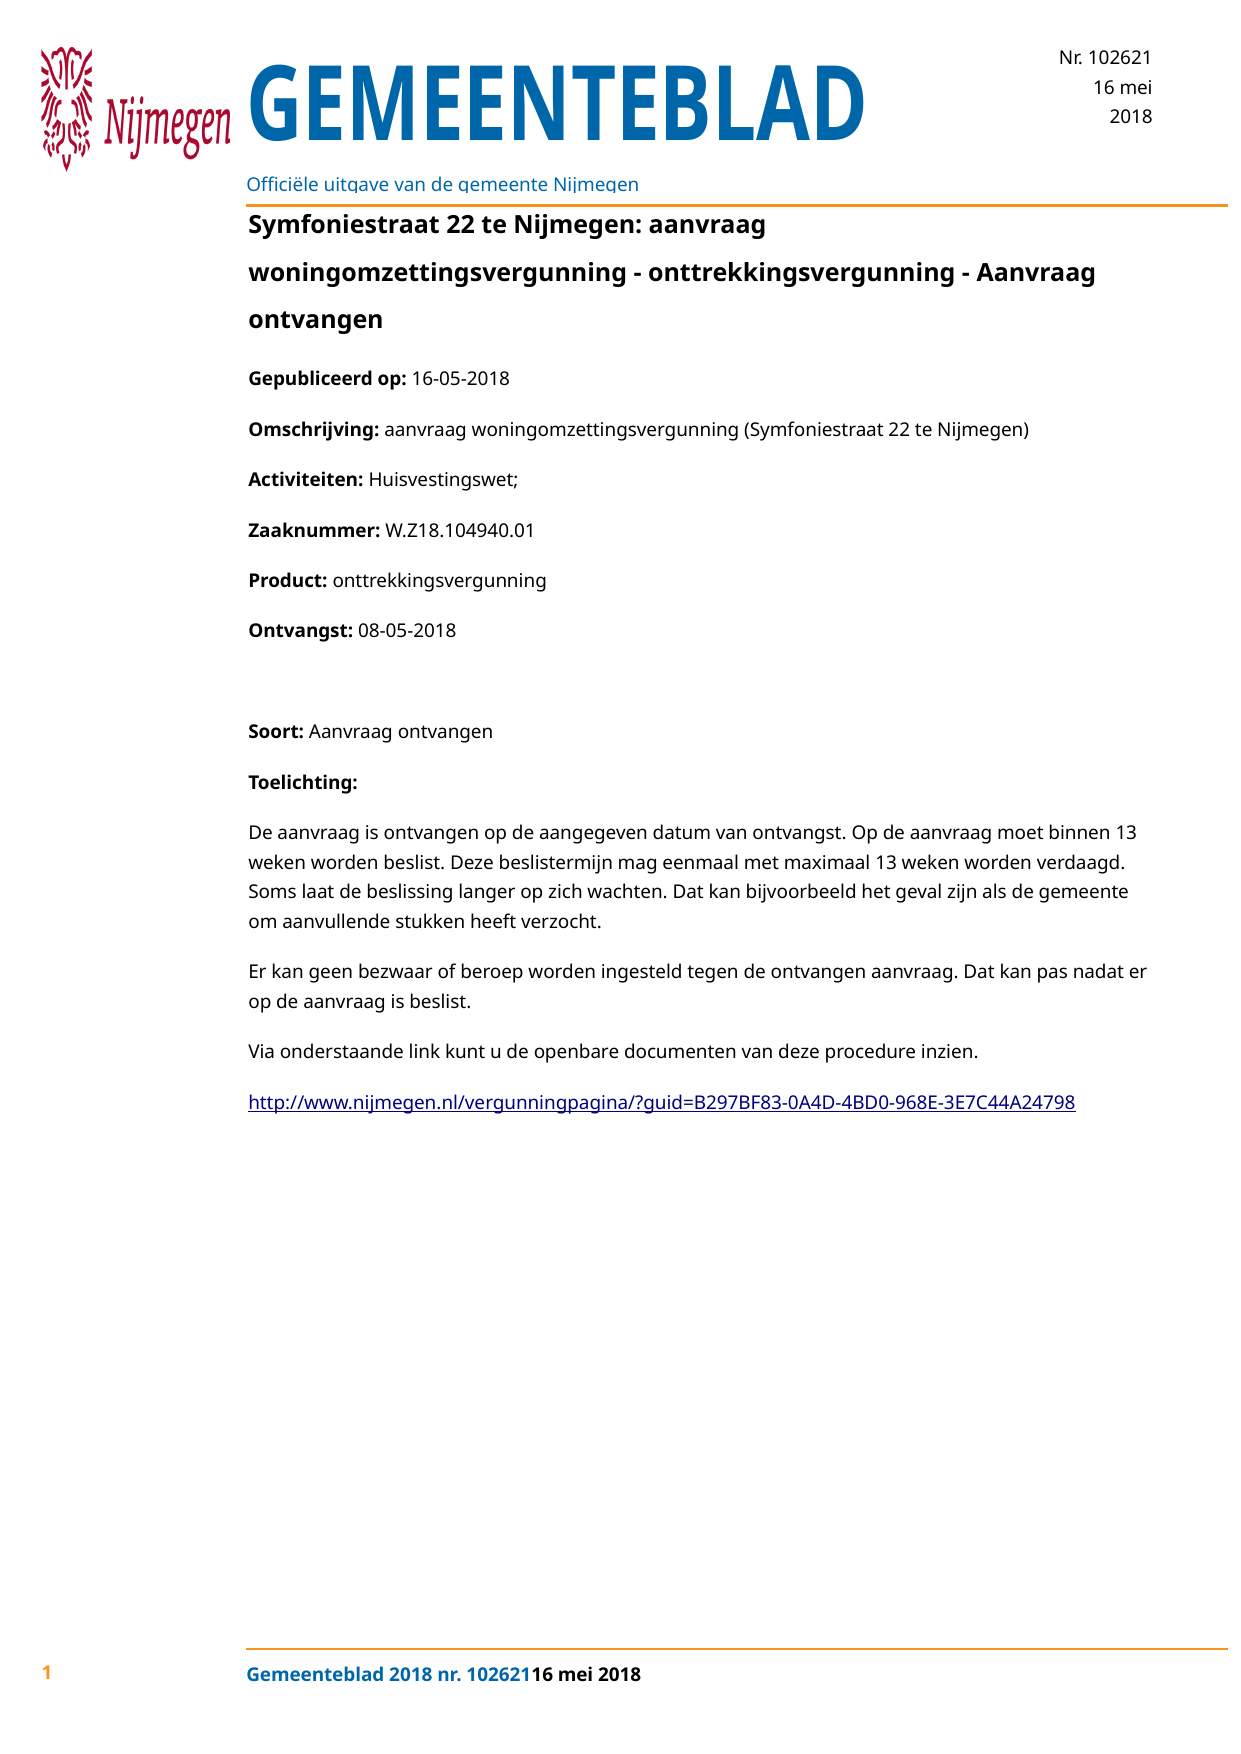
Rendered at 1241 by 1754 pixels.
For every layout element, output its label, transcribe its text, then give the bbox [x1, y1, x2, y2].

text Gepubliceerd op: 16-05-2018 [248, 366, 1152, 391]
text Er kan geen bezwaar of beroep worden ingesteld tegen de ontvangen aanvraag. Dat kan pas nadat er op de aanvraag is beslist. [248, 958, 1152, 1014]
text De aanvraag is ontvangen op de aangegeven datum van ontvangst. Op de aanvraag moet binnen 13 weken worden beslist. Deze beslistermijn mag eenmaal met maximaal 13 weken worden verdaagd. Soms laat de beslissing langer op zich wachten. Dat kan bijvoorbeeld het geval zijn als de gemeente om aanvullende stukken heeft verzocht. [248, 819, 1152, 934]
text http://www.nijmegen.nl/vergunningpagina/?guid=B297BF83-0A4D-4BD0-968E-3E7C44A24798 [248, 1089, 1152, 1114]
text Zaaknummer: W.Z18.104940.01 [248, 517, 1152, 542]
text Symfoniestraat 22 te Nijmegen: aanvraag woningomzettingsvergunning - onttrekkingsvergunning - Aanvraag ontvangen [248, 207, 1152, 336]
text Ontvangst: 08-05-2018 [248, 618, 1152, 643]
text Toelichting: [248, 769, 1152, 794]
text Activiteiten: Huisvestingswet; [248, 466, 1152, 492]
picture [41, 47, 231, 172]
text Product: onttrekkingsvergunning [248, 567, 1152, 593]
text Omschrijving: aanvraag woningomzettingsvergunning (Symfoniestraat 22 te Nijmegen) [248, 416, 1152, 442]
text Soort: Aanvraag ontvangen [248, 718, 1152, 744]
text Via onderstaande link kunt u de openbare documenten van deze procedure inzien. [248, 1038, 1152, 1064]
